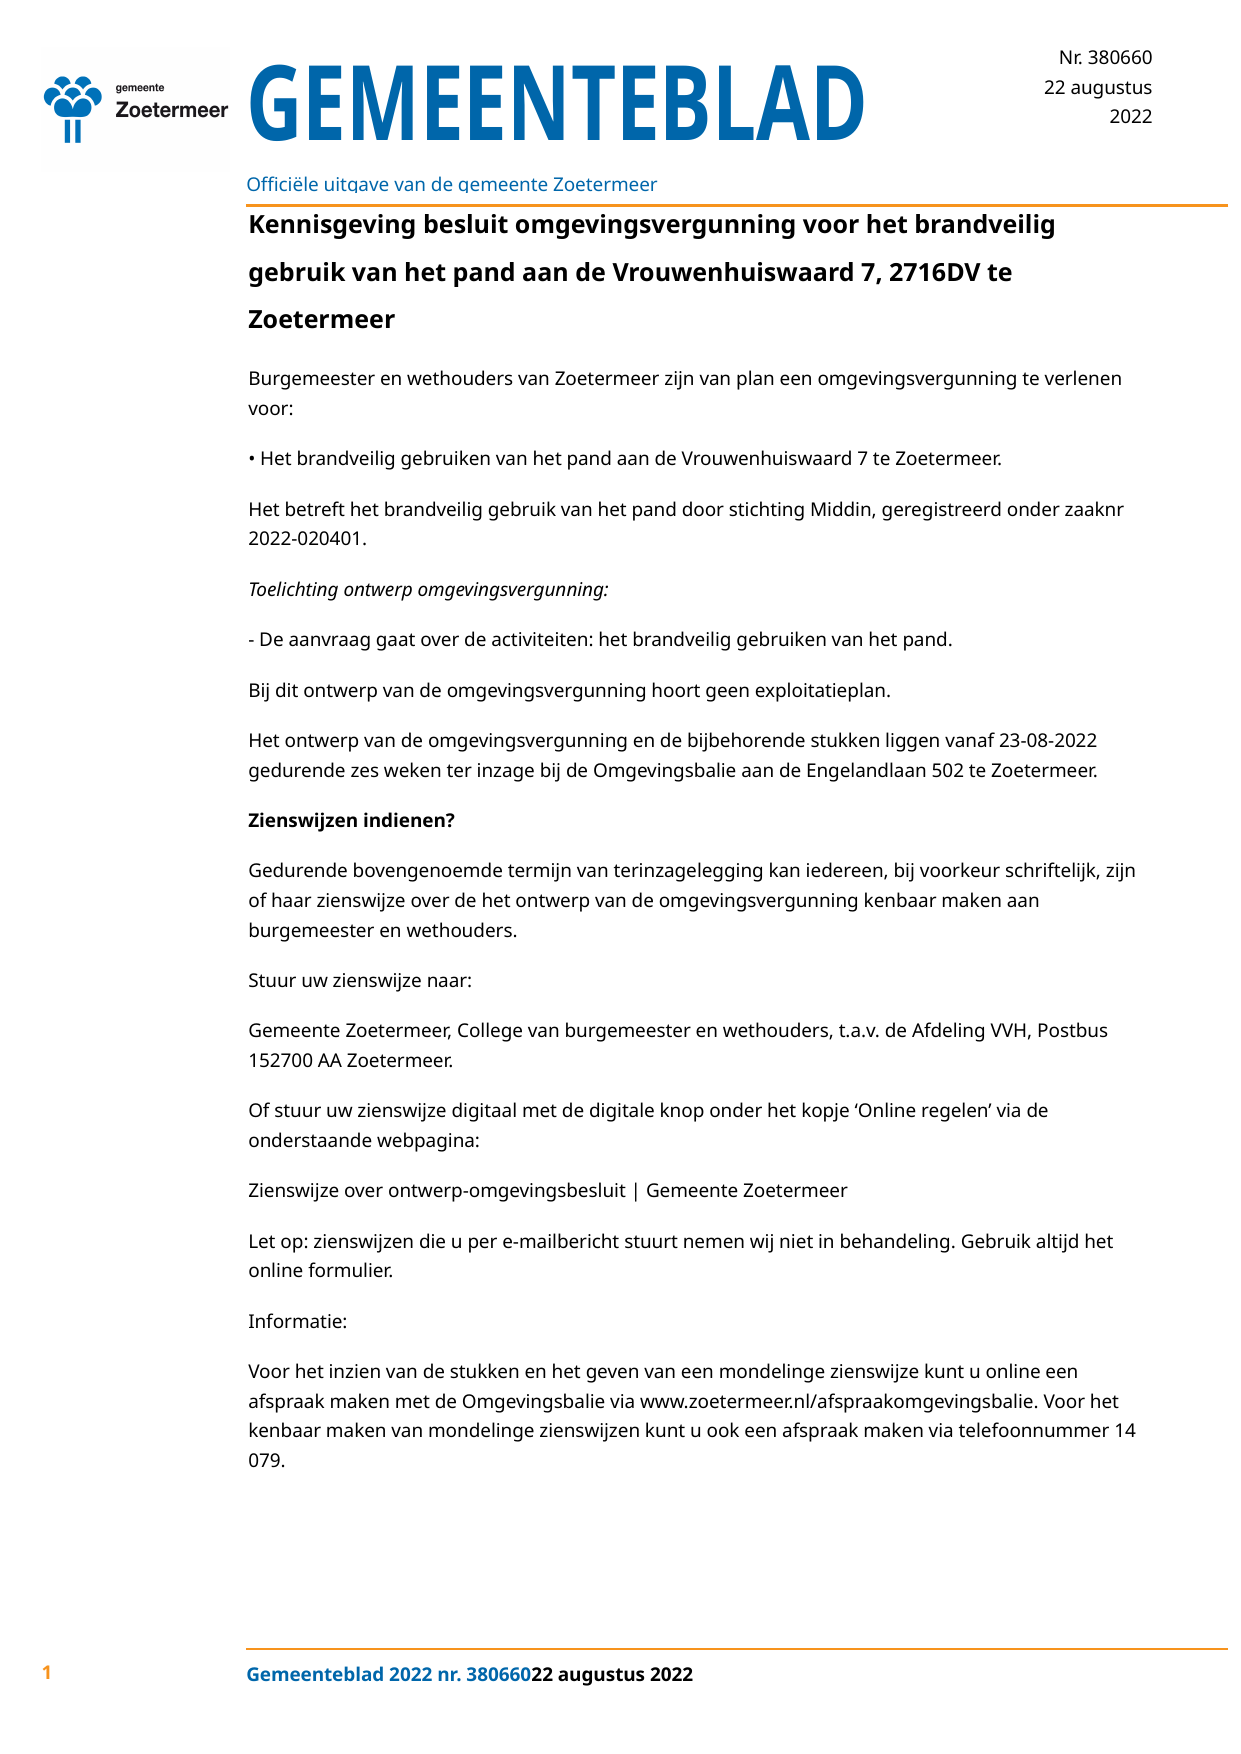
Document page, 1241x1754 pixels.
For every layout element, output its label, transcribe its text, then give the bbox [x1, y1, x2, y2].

text Bij dit ontwerp van de omgevingsvergunning hoort geen exploitatieplan. [248, 677, 1152, 702]
text Let op: zienswijzen die u per e-mailbericht stuurt nemen wij niet in behandeling. Gebruik altijd het online formulier. [248, 1228, 1152, 1283]
text Gemeente Zoetermeer, College van burgemeester en wethouders, t.a.v. de Afdeling VVH, Postbus 152700 AA Zoetermeer. [248, 1018, 1152, 1073]
text Het ontwerp van de omgevingsvergunning en de bijbehorende stukken liggen vanaf 23-08-2022 gedurende zes weken ter inzage bij de Omgevingsbalie aan de Engelandlaan 502 te Zoetermeer. [248, 727, 1152, 782]
text Voor het inzien van de stukken en het geven van een mondelinge zienswijze kunt u online een afspraak maken met de Omgevingsbalie via www.zoetermeer.nl/afspraakomgevingsbalie. Voor het kenbaar maken van mondelinge zienswijzen kunt u ook een afspraak maken via telefoonnummer 14 079. [248, 1358, 1152, 1473]
text Gedurende bovengenoemde termijn van terinzagelegging kan iedereen, bij voorkeur schriftelijk, zijn of haar zienswijze over de het ontwerp van de omgevingsvergunning kenbaar maken aan burgemeester en wethouders. [248, 858, 1152, 942]
text Burgemeester en wethouders van Zoetermeer zijn van plan een omgevingsvergunning te verlenen voor: [248, 366, 1152, 421]
text - De aanvraag gaat over de activiteiten: het brandveilig gebruiken van het pand. [248, 626, 1152, 652]
text Het betreft het brandveilig gebruik van het pand door stichting Middin, geregistreerd onder zaaknr 2022-020401. [248, 496, 1152, 551]
text Zienswijze over ontwerp-omgevingsbesluit | Gemeente Zoetermeer [248, 1178, 1152, 1203]
text • Het brandveilig gebruiken van het pand aan de Vrouwenhuiswaard 7 te Zoetermeer. [248, 446, 1152, 471]
text Of stuur uw zienswijze digitaal met de digitale knop onder het kopje ‘Online regelen’ via de onderstaande webpagina: [248, 1098, 1152, 1153]
picture [41, 47, 231, 172]
text Informatie: [248, 1308, 1152, 1334]
text Kennisgeving besluit omgevingsvergunning voor het brandveilig gebruik van het pand aan de Vrouwenhuiswaard 7, 2716DV te Zoetermeer [248, 207, 1152, 336]
text Toelichting ontwerp omgevingsvergunning: [248, 576, 1152, 602]
text Zienswijzen indienen? [248, 807, 1152, 833]
text Stuur uw zienswijze naar: [248, 967, 1152, 993]
